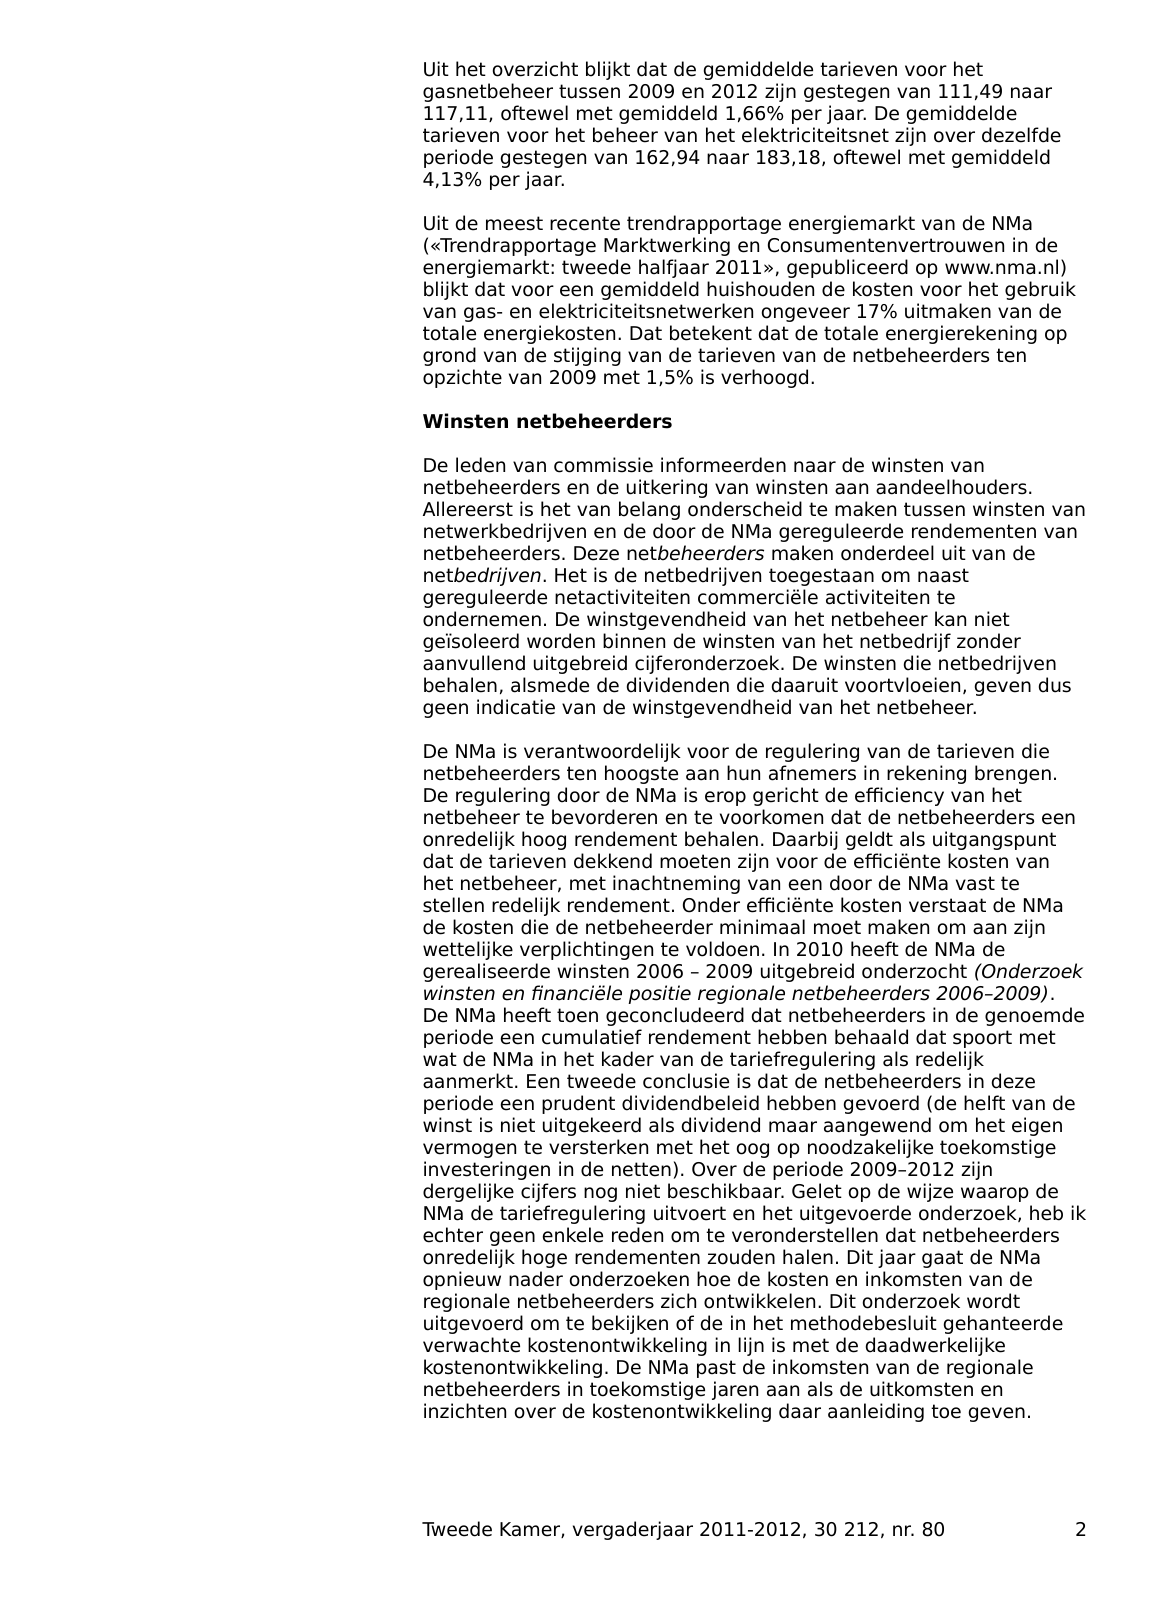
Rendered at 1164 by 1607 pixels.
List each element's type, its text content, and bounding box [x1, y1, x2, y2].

subtitle Winsten netbeheerders [422, 411, 1087, 433]
text Uit het overzicht blijkt dat de gemiddelde tarieven voor het gasnetbeheer tussen 2009 en 2012 zijn gestegen van 111,49 naar 117,11, oftewel met gemiddeld 1,66% per jaar. De gemiddelde tarieven voor het beheer van het elektriciteitsnet zijn over dezelfde periode gestegen van 162,94 naar 183,18, oftewel met gemiddeld 4,13% per jaar. [422, 59, 1087, 191]
text De leden van commissie informeerden naar de winsten van netbeheerders en de uitkering van winsten aan aandeelhouders. Allereerst is het van belang onderscheid te maken tussen winsten van netwerkbedrijven en de door de NMa gereguleerde rendementen van netbeheerders. Deze netbeheerders maken onderdeel uit van de netbedrijven. Het is de netbedrijven toegestaan om naast gereguleerde netactiviteiten commerciële activiteiten te ondernemen. De winstgevendheid van het netbeheer kan niet geïsoleerd worden binnen de winsten van het netbedrijf zonder aanvullend uitgebreid cijferonderzoek. De winsten die netbedrijven behalen, alsmede de dividenden die daaruit voortvloeien, geven dus geen indicatie van de winstgevendheid van het netbeheer. [422, 455, 1087, 719]
text De NMa is verantwoordelijk voor de regulering van de tarieven die netbeheerders ten hoogste aan hun afnemers in rekening brengen. De regulering door de NMa is erop gericht de efficiency van het netbeheer te bevorderen en te voorkomen dat de netbeheerders een onredelijk hoog rendement behalen. Daarbij geldt als uitgangspunt dat de tarieven dekkend moeten zijn voor de efficiënte kosten van het netbeheer, met inachtneming van een door de NMa vast te stellen redelijk rendement. Onder efficiënte kosten verstaat de NMa de kosten die de netbeheerder minimaal moet maken om aan zijn wettelijke verplichtingen te voldoen. In 2010 heeft de NMa de gerealiseerde winsten 2006 – 2009 uitgebreid onderzocht (Onderzoek winsten en financiële positie regionale netbeheerders 2006–2009). De NMa heeft toen geconcludeerd dat netbeheerders in de genoemde periode een cumulatief rendement hebben behaald dat spoort met wat de NMa in het kader van de tariefregulering als redelijk aanmerkt. Een tweede conclusie is dat de netbeheerders in deze periode een prudent dividendbeleid hebben gevoerd (de helft van de winst is niet uitgekeerd als dividend maar aangewend om het eigen vermogen te versterken met het oog op noodzakelijke toekomstige investeringen in de netten). Over de periode 2009–2012 zijn dergelijke cijfers nog niet beschikbaar. Gelet op de wijze waarop de NMa de tariefregulering uitvoert en het uitgevoerde onderzoek, heb ik echter geen enkele reden om te veronderstellen dat netbeheerders onredelijk hoge rendementen zouden halen. Dit jaar gaat de NMa opnieuw nader onderzoeken hoe de kosten en inkomsten van de regionale netbeheerders zich ontwikkelen. Dit onderzoek wordt uitgevoerd om te bekijken of de in het methodebesluit gehanteerde verwachte kostenontwikkeling in lijn is met de daadwerkelijke kostenontwikkeling. De NMa past de inkomsten van de regionale netbeheerders in toekomstige jaren aan als de uitkomsten en inzichten over de kostenontwikkeling daar aanleiding toe geven. [422, 741, 1087, 1423]
text Uit de meest recente trendrapportage energiemarkt van de NMa («Trendrapportage Marktwerking en Consumentenvertrouwen in de energiemarkt: tweede halfjaar 2011», gepubliceerd op www.nma.nl) blijkt dat voor een gemiddeld huishouden de kosten voor het gebruik van gas- en elektriciteitsnetwerken ongeveer 17% uitmaken van de totale energiekosten. Dat betekent dat de totale energierekening op grond van de stijging van de tarieven van de netbeheerders ten opzichte van 2009 met 1,5% is verhoogd. [422, 213, 1087, 389]
